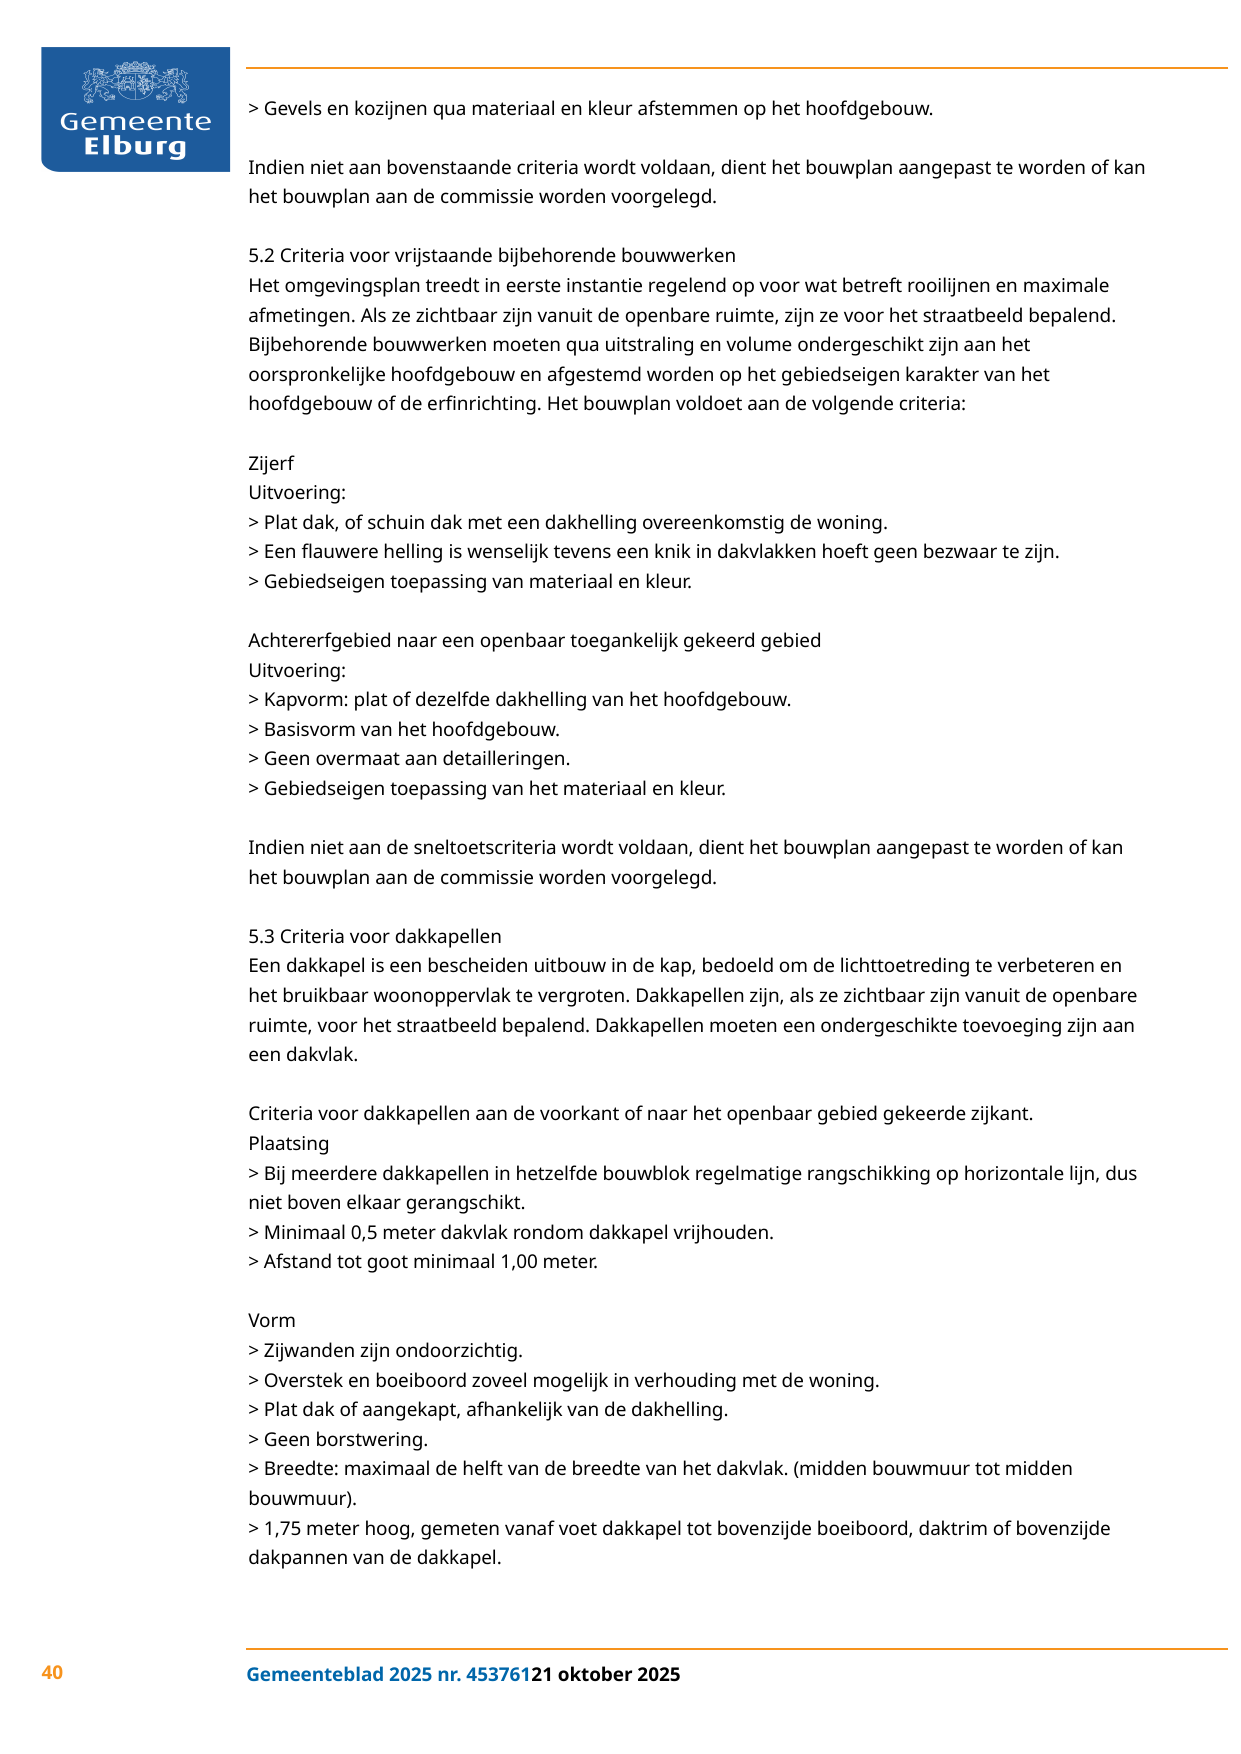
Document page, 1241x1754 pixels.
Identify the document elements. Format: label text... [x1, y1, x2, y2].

text > 1,75 meter hoog, gemeten vanaf voet dakkapel tot bovenzijde boeiboord, daktrim of bovenzijde dakpannen van de dakkapel. [248, 1515, 1152, 1570]
text Uitvoering: [248, 479, 1152, 505]
text Een dakkapel is een bescheiden uitbouw in de kap, bedoeld om de lichttoetreding te verbeteren en het bruikbaar woonoppervlak te vergroten. Dakkapellen zijn, als ze zichtbaar zijn vanuit de openbare ruimte, voor het straatbeeld bepalend. Dakkapellen moeten een ondergeschikte toevoeging zijn aan een dakvlak. [248, 953, 1152, 1067]
text 5.2 Criteria voor vrijstaande bijbehorende bouwwerken [248, 243, 1152, 268]
text Indien niet aan bovenstaande criteria wordt voldaan, dient het bouwplan aangepast te worden of kan het bouwplan aan de commissie worden voorgelegd. [248, 154, 1152, 209]
text > Basisvorm van het hoofdgebouw. [248, 716, 1152, 742]
text > Gebiedseigen toepassing van het materiaal en kleur. [248, 775, 1152, 801]
text > Bij meerdere dakkapellen in hetzelfde bouwblok regelmatige rangschikking op horizontale lijn, dus niet boven elkaar gerangschikt. [248, 1160, 1152, 1215]
text Plaatsing [248, 1130, 1152, 1156]
text Indien niet aan de sneltoetscriteria wordt voldaan, dient het bouwplan aangepast te worden of kan het bouwplan aan de commissie worden voorgelegd. [248, 834, 1152, 890]
text > Gebiedseigen toepassing van materiaal en kleur. [248, 568, 1152, 594]
text > Afstand tot goot minimaal 1,00 meter. [248, 1248, 1152, 1274]
text 5.3 Criteria voor dakkapellen [248, 923, 1152, 949]
text Vorm [248, 1308, 1152, 1333]
text > Geen overmaat aan detailleringen. [248, 746, 1152, 771]
text Het omgevingsplan treedt in eerste instantie regelend op voor wat betreft rooilijnen en maximale afmetingen. Als ze zichtbaar zijn vanuit de openbare ruimte, zijn ze voor het straatbeeld bepalend. Bijbehorende bouwwerken moeten qua uitstraling en volume ondergeschikt zijn aan het oorspronkelijke hoofdgebouw en afgestemd worden op het gebiedseigen karakter van het hoofdgebouw of de erfinrichting. Het bouwplan voldoet aan de volgende criteria: [248, 272, 1152, 416]
text > Zijwanden zijn ondoorzichtig. [248, 1337, 1152, 1363]
text > Breedte: maximaal de helft van de breedte van het dakvlak. (midden bouwmuur tot midden bouwmuur). [248, 1456, 1152, 1511]
text Criteria voor dakkapellen aan de voorkant of naar het openbaar gebied gekeerde zijkant. [248, 1101, 1152, 1126]
text Uitvoering: [248, 657, 1152, 683]
text > Gevels en kozijnen qua materiaal en kleur afstemmen op het hoofdgebouw. [248, 95, 1152, 121]
text Achtererfgebied naar een openbaar toegankelijk gekeerd gebied [248, 627, 1152, 653]
text > Minimaal 0,5 meter dakvlak rondom dakkapel vrijhouden. [248, 1219, 1152, 1245]
text > Plat dak of aangekapt, afhankelijk van de dakhelling. [248, 1396, 1152, 1422]
text Zijerf [248, 450, 1152, 476]
text > Kapvorm: plat of dezelfde dakhelling van het hoofdgebouw. [248, 686, 1152, 712]
text > Geen borstwering. [248, 1426, 1152, 1452]
text > Een flauwere helling is wenselijk tevens een knik in dakvlakken hoeft geen bezwaar te zijn. [248, 538, 1152, 564]
text > Plat dak, of schuin dak met een dakhelling overeenkomstig de woning. [248, 509, 1152, 535]
text > Overstek en boeiboord zoveel mogelijk in verhouding met de woning. [248, 1367, 1152, 1393]
picture [41, 47, 231, 172]
